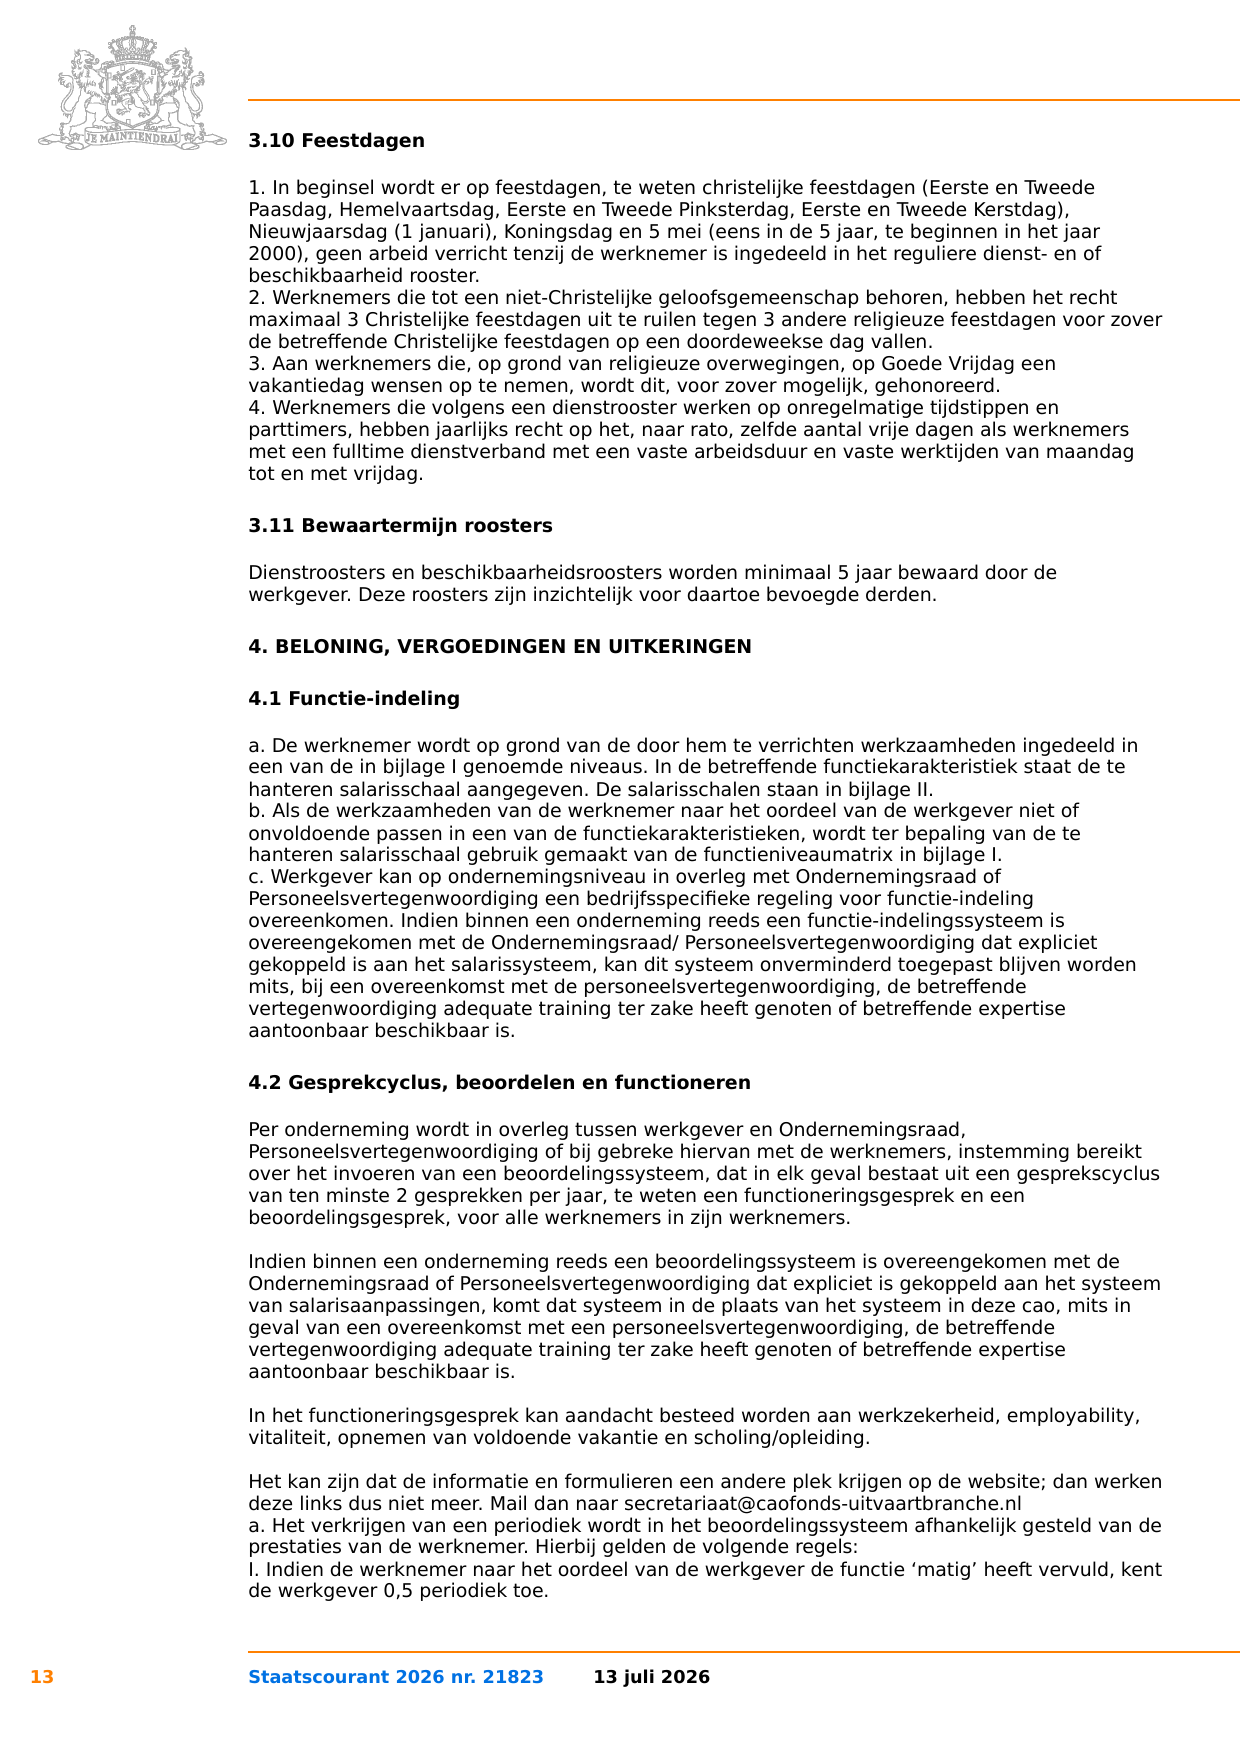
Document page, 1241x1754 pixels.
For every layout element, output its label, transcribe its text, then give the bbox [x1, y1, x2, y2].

text In het functioneringsgesprek kan aandacht besteed worden aan werkzekerheid, employability, vitaliteit, opnemen van voldoende vakantie en scholing/opleiding. [248, 1405, 1163, 1449]
text 2. Werknemers die tot een niet-Christelijke geloofsgemeenschap behoren, hebben het recht maximaal 3 Christelijke feestdagen uit te ruilen tegen 3 andere religieuze feestdagen voor zover de betreffende Christelijke feestdagen op een doordeweekse dag vallen. [248, 287, 1163, 353]
text b. Als de werkzaamheden van de werknemer naar het oordeel van de werkgever niet of onvoldoende passen in een van de functiekarakteristieken, wordt ter bepaling van de te hanteren salarisschaal gebruik gemaakt van de functieniveaumatrix in bijlage I. [248, 800, 1163, 866]
text Per onderneming wordt in overleg tussen werkgever en Ondernemingsraad, Personeelsvertegenwoordiging of bij gebreke hiervan met de werknemers, instemming bereikt over het invoeren van een beoordelingssysteem, dat in elk geval bestaat uit een gesprekscyclus van ten minste 2 gesprekken per jaar, te weten een functioneringsgesprek en een beoordelingsgesprek, voor alle werknemers in zijn werknemers. [248, 1119, 1163, 1229]
text 4. Werknemers die volgens een dienstrooster werken op onregelmatige tijdstippen en parttimers, hebben jaarlijks recht op het, naar rato, zelfde aantal vrije dagen als werknemers met een fulltime dienstverband met een vaste arbeidsduur en vaste werktijden van maandag tot en met vrijdag. [248, 397, 1163, 484]
text Indien binnen een onderneming reeds een beoordelingssysteem is overeengekomen met de Ondernemingsraad of Personeelsvertegenwoordiging dat expliciet is gekoppeld aan het systeem van salarisaanpassingen, komt dat systeem in de plaats van het systeem in deze cao, mits in geval van een overeenkomst met een personeelsvertegenwoordiging, de betreffende vertegenwoordiging adequate training ter zake heeft genoten of betreffende expertise aantoonbaar beschikbaar is. [248, 1251, 1163, 1383]
text c. Werkgever kan op ondernemingsniveau in overleg met Ondernemingsraad of Personeelsvertegenwoordiging een bedrijfsspecifieke regeling voor functie-indeling overeenkomen. Indien binnen een onderneming reeds een functie-indelingssysteem is overeengekomen met de Ondernemingsraad/ Personeelsvertegenwoordiging dat expliciet gekoppeld is aan het salarissysteem, kan dit systeem onverminderd toegepast blijven worden mits, bij een overeenkomst met de personeelsvertegenwoordiging, de betreffende vertegenwoordiging adequate training ter zake heeft genoten of betreffende expertise aantoonbaar beschikbaar is. [248, 866, 1163, 1042]
text 3. Aan werknemers die, op grond van religieuze overwegingen, op Goede Vrijdag een vakantiedag wensen op te nemen, wordt dit, voor zover mogelijk, gehonoreerd. [248, 353, 1163, 397]
subtitle 4.2 Gesprekcyclus, beoordelen en functioneren [248, 1072, 1163, 1094]
text a. Het verkrijgen van een periodiek wordt in het beoordelingssysteem afhankelijk gesteld van de prestaties van de werknemer. Hierbij gelden de volgende regels: [248, 1514, 1163, 1558]
subtitle 3.10 Feestdagen [248, 130, 1163, 152]
subtitle 4. BELONING, VERGOEDINGEN EN UITKERINGEN [248, 636, 1163, 657]
subtitle 4.1 Functie-indeling [248, 687, 1163, 709]
text a. De werknemer wordt op grond van de door hem te verrichten werkzaamheden ingedeeld in een van de in bijlage I genoemde niveaus. In de betreffende functiekarakteristiek staat de te hanteren salarisschaal aangegeven. De salarisschalen staan in bijlage II. [248, 734, 1163, 800]
text I. Indien de werknemer naar het oordeel van de werkgever de functie ‘matig’ heeft vervuld, kent de werkgever 0,5 periodiek toe. [248, 1558, 1163, 1602]
subtitle 3.11 Bewaartermijn roosters [248, 514, 1163, 537]
text 1. In beginsel wordt er op feestdagen, te weten christelijke feestdagen (Eerste en Tweede Paasdag, Hemelvaartsdag, Eerste en Tweede Pinksterdag, Eerste en Tweede Kerstdag), Nieuwjaarsdag (1 januari), Koningsdag en 5 mei (eens in de 5 jaar, te beginnen in het jaar 2000), geen arbeid verricht tenzij de werknemer is ingedeeld in het reguliere dienst- en of beschikbaarheid rooster. [248, 177, 1163, 287]
text Het kan zijn dat de informatie en formulieren een andere plek krijgen op de website; dan werken deze links dus niet meer. Mail dan naar secretariaat@caofonds-uitvaartbranche.nl [248, 1471, 1163, 1514]
text Dienstroosters en beschikbaarheidsroosters worden minimaal 5 jaar bewaard door de werkgever. Deze roosters zijn inzichtelijk voor daartoe bevoegde derden. [248, 562, 1163, 606]
picture [38, 25, 227, 150]
